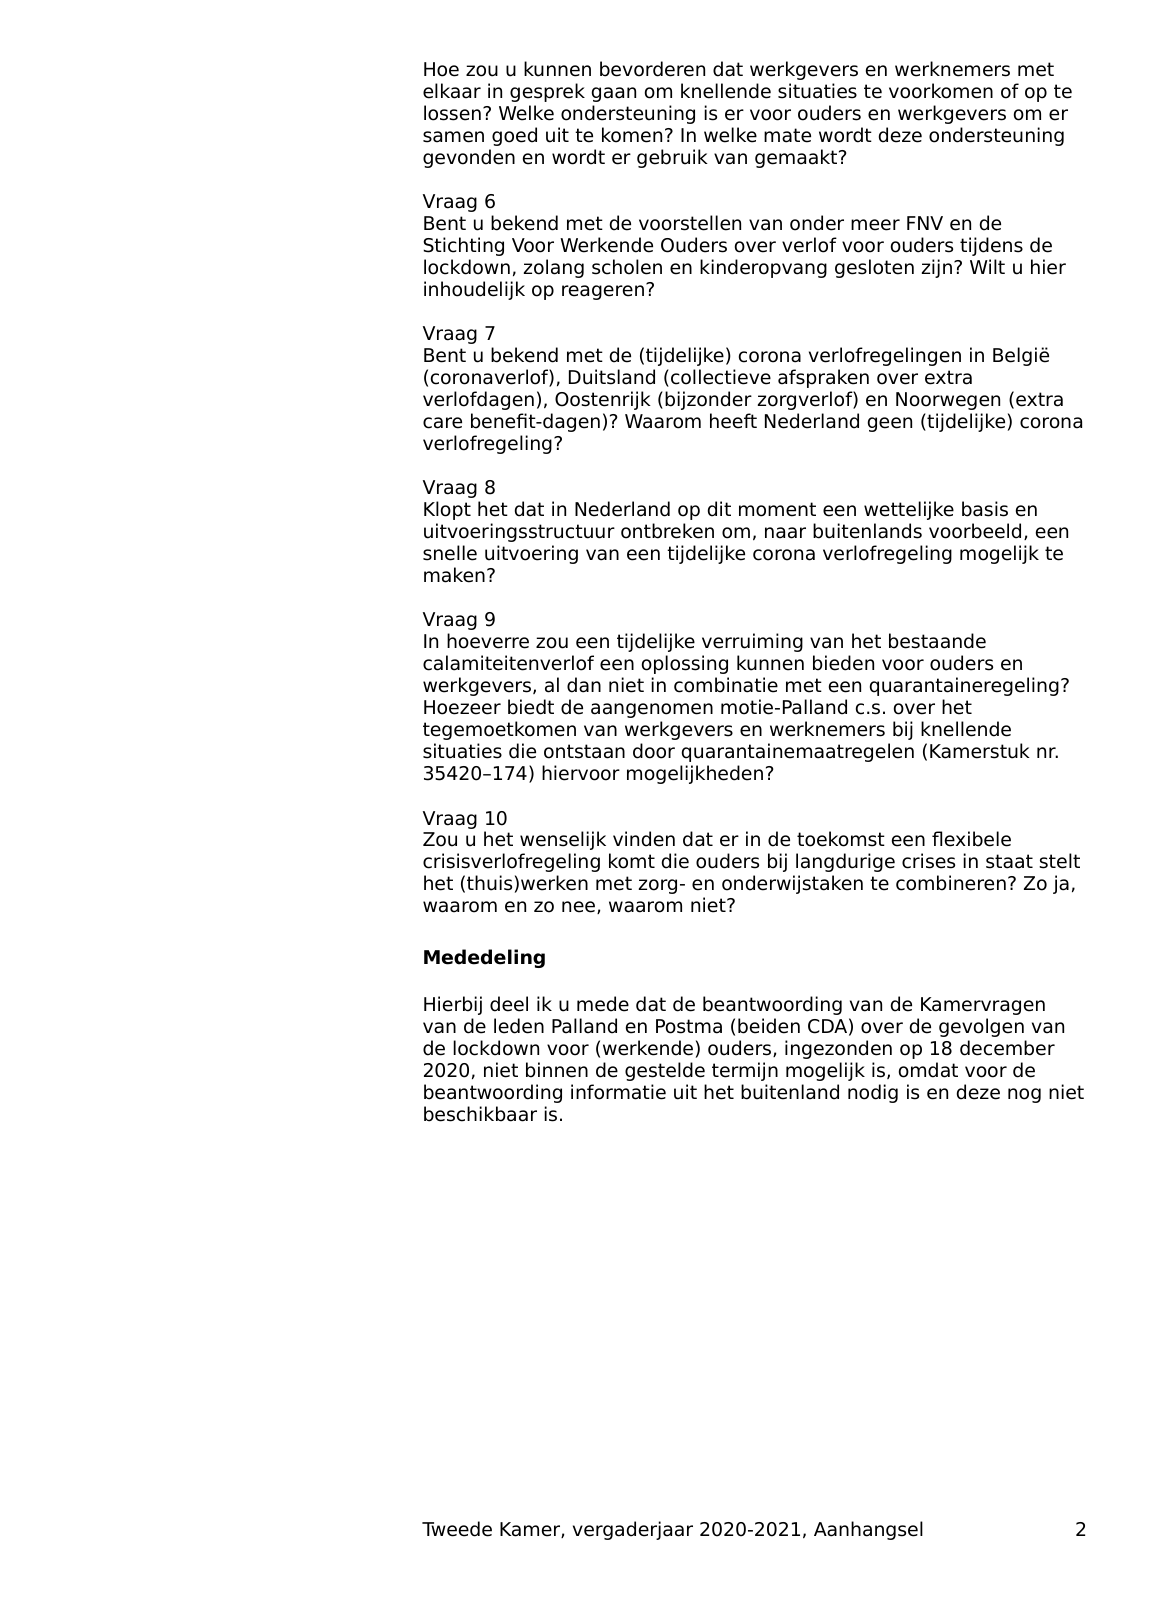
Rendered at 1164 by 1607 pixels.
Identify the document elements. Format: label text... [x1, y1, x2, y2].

text Zou u het wenselijk vinden dat er in de toekomst een flexibele crisisverlofregeling komt die ouders bij langdurige crises in staat stelt het (thuis)werken met zorg- en onderwijstaken te combineren? Zo ja, waarom en zo nee, waarom niet? [422, 829, 1087, 917]
text Vraag 6 [422, 191, 1087, 213]
text Vraag 7 [422, 323, 1087, 345]
text Vraag 9 [422, 609, 1087, 631]
text Vraag 8 [422, 477, 1087, 499]
text Vraag 10 [422, 807, 1087, 829]
text Hierbij deel ik u mede dat de beantwoording van de Kamervragen van de leden Palland en Postma (beiden CDA) over de gevolgen van de lockdown voor (werkende) ouders, ingezonden op 18 december 2020, niet binnen de gestelde termijn mogelijk is, omdat voor de beantwoording informatie uit het buitenland nodig is en deze nog niet beschikbaar is. [422, 994, 1087, 1126]
subtitle Mededeling [422, 947, 1087, 969]
text Bent u bekend met de (tijdelijke) corona verlofregelingen in België (coronaverlof), Duitsland (collectieve afspraken over extra verlofdagen), Oostenrijk (bijzonder zorgverlof) en Noorwegen (extra care benefit-dagen)? Waarom heeft Nederland geen (tijdelijke) corona verlofregeling? [422, 345, 1087, 455]
text Klopt het dat in Nederland op dit moment een wettelijke basis en uitvoeringsstructuur ontbreken om, naar buitenlands voorbeeld, een snelle uitvoering van een tijdelijke corona verlofregeling mogelijk te maken? [422, 499, 1087, 587]
text Hoe zou u kunnen bevorderen dat werkgevers en werknemers met elkaar in gesprek gaan om knellende situaties te voorkomen of op te lossen? Welke ondersteuning is er voor ouders en werkgevers om er samen goed uit te komen? In welke mate wordt deze ondersteuning gevonden en wordt er gebruik van gemaakt? [422, 59, 1087, 169]
text In hoeverre zou een tijdelijke verruiming van het bestaande calamiteitenverlof een oplossing kunnen bieden voor ouders en werkgevers, al dan niet in combinatie met een quarantaineregeling? Hoezeer biedt de aangenomen motie-Palland c.s. over het tegemoetkomen van werkgevers en werknemers bij knellende situaties die ontstaan door quarantainemaatregelen (Kamerstuk nr. 35420–174) hiervoor mogelijkheden? [422, 631, 1087, 785]
text Bent u bekend met de voorstellen van onder meer FNV en de Stichting Voor Werkende Ouders over verlof voor ouders tijdens de lockdown, zolang scholen en kinderopvang gesloten zijn? Wilt u hier inhoudelijk op reageren? [422, 213, 1087, 301]
